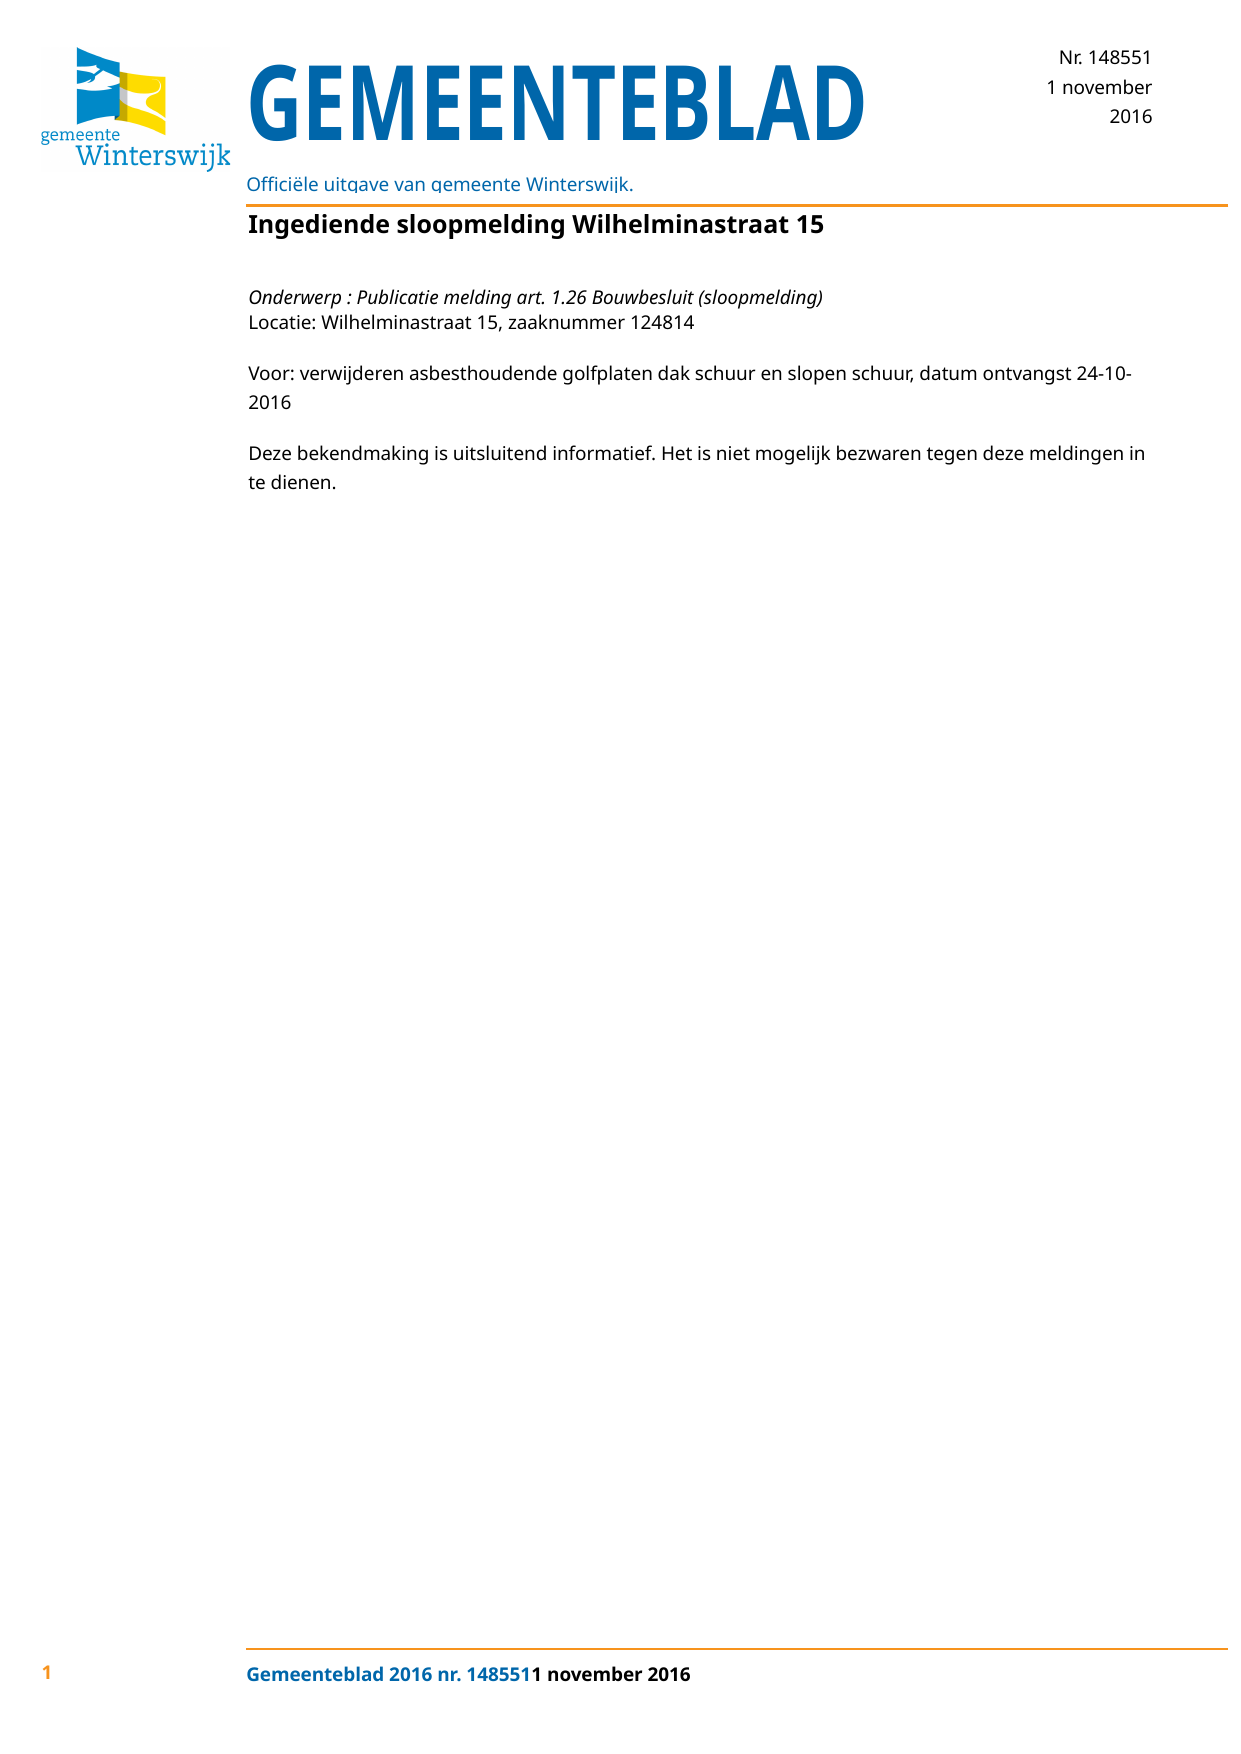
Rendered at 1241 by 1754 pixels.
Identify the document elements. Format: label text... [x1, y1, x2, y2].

text Locatie: Wilhelminastraat 15, zaaknummer 124814 [248, 309, 1152, 335]
text Voor: verwijderen asbesthoudende golfplaten dak schuur en slopen schuur, datum ontvangst 24-10-2016 [248, 360, 1152, 415]
text Ingediende sloopmelding Wilhelminastraat 15 [248, 207, 1152, 241]
text Deze bekendmaking is uitsluitend informatief. Het is niet mogelijk bezwaren tegen deze meldingen in te dienen. [248, 440, 1152, 495]
text Onderwerp : Publicatie melding art. 1.26 Bouwbesluit (sloopmelding) [248, 284, 1152, 309]
picture [41, 47, 231, 172]
picture [225, 153, 231, 162]
